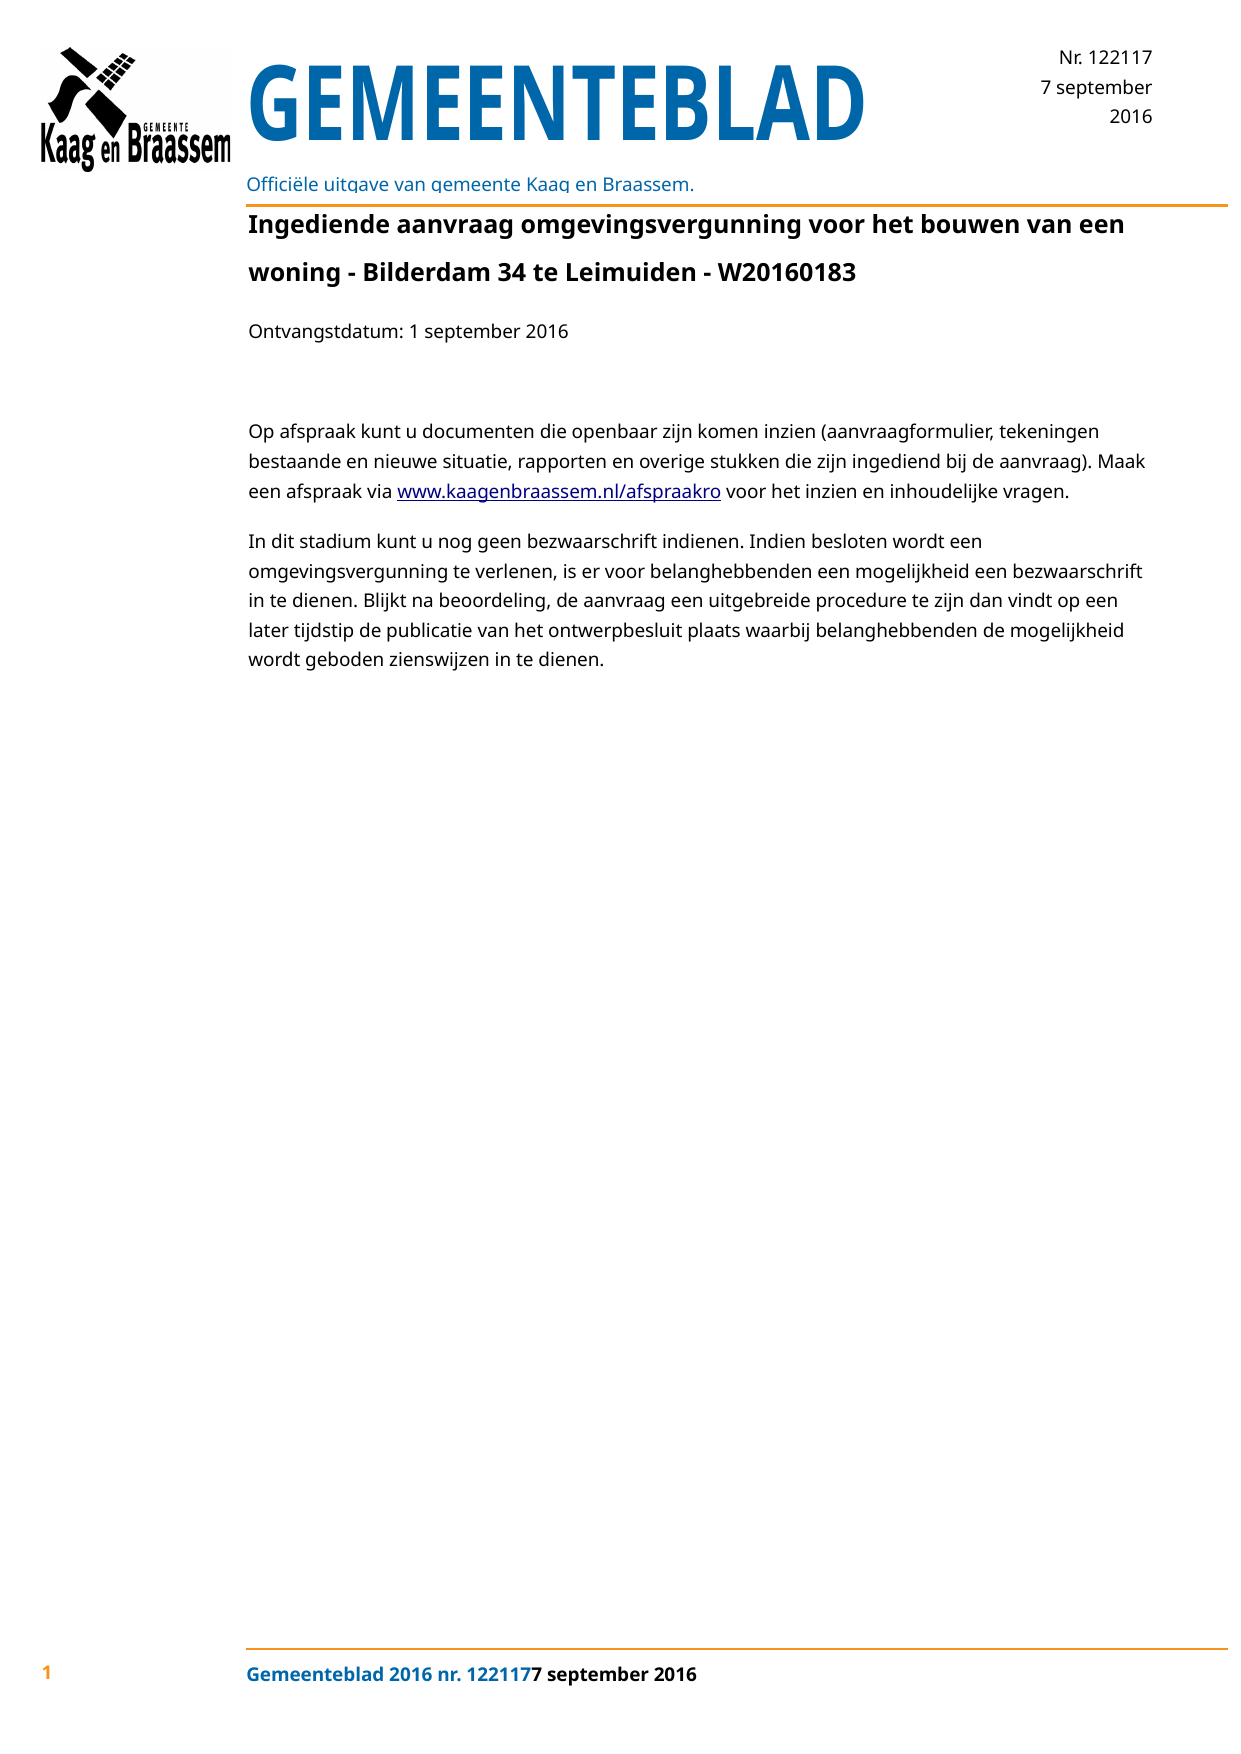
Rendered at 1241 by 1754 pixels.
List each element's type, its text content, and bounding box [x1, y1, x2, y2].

text Ontvangstdatum: 1 september 2016 [248, 318, 1152, 344]
picture [41, 47, 231, 172]
text In dit stadium kunt u nog geen bezwaarschrift indienen. Indien besloten wordt een omgevingsvergunning te verlenen, is er voor belanghebbenden een mogelijkheid een bezwaarschrift in te dienen. Blijkt na beoordeling, de aanvraag een uitgebreide procedure te zijn dan vindt op een later tijdstip de publicatie van het ontwerpbesluit plaats waarbij belanghebbenden de mogelijkheid wordt geboden zienswijzen in te dienen. [248, 528, 1152, 672]
text Ingediende aanvraag omgevingsvergunning voor het bouwen van een woning - Bilderdam 34 te Leimuiden - W20160183 [248, 207, 1152, 288]
text Op afspraak kunt u documenten die openbaar zijn komen inzien (aanvraagformulier, tekeningen bestaande en nieuwe situatie, rapporten en overige stukken die zijn ingediend bij de aanvraag). Maak een afspraak via www.kaagenbraassem.nl/afspraakro voor het inzien en inhoudelijke vragen. [248, 419, 1152, 504]
